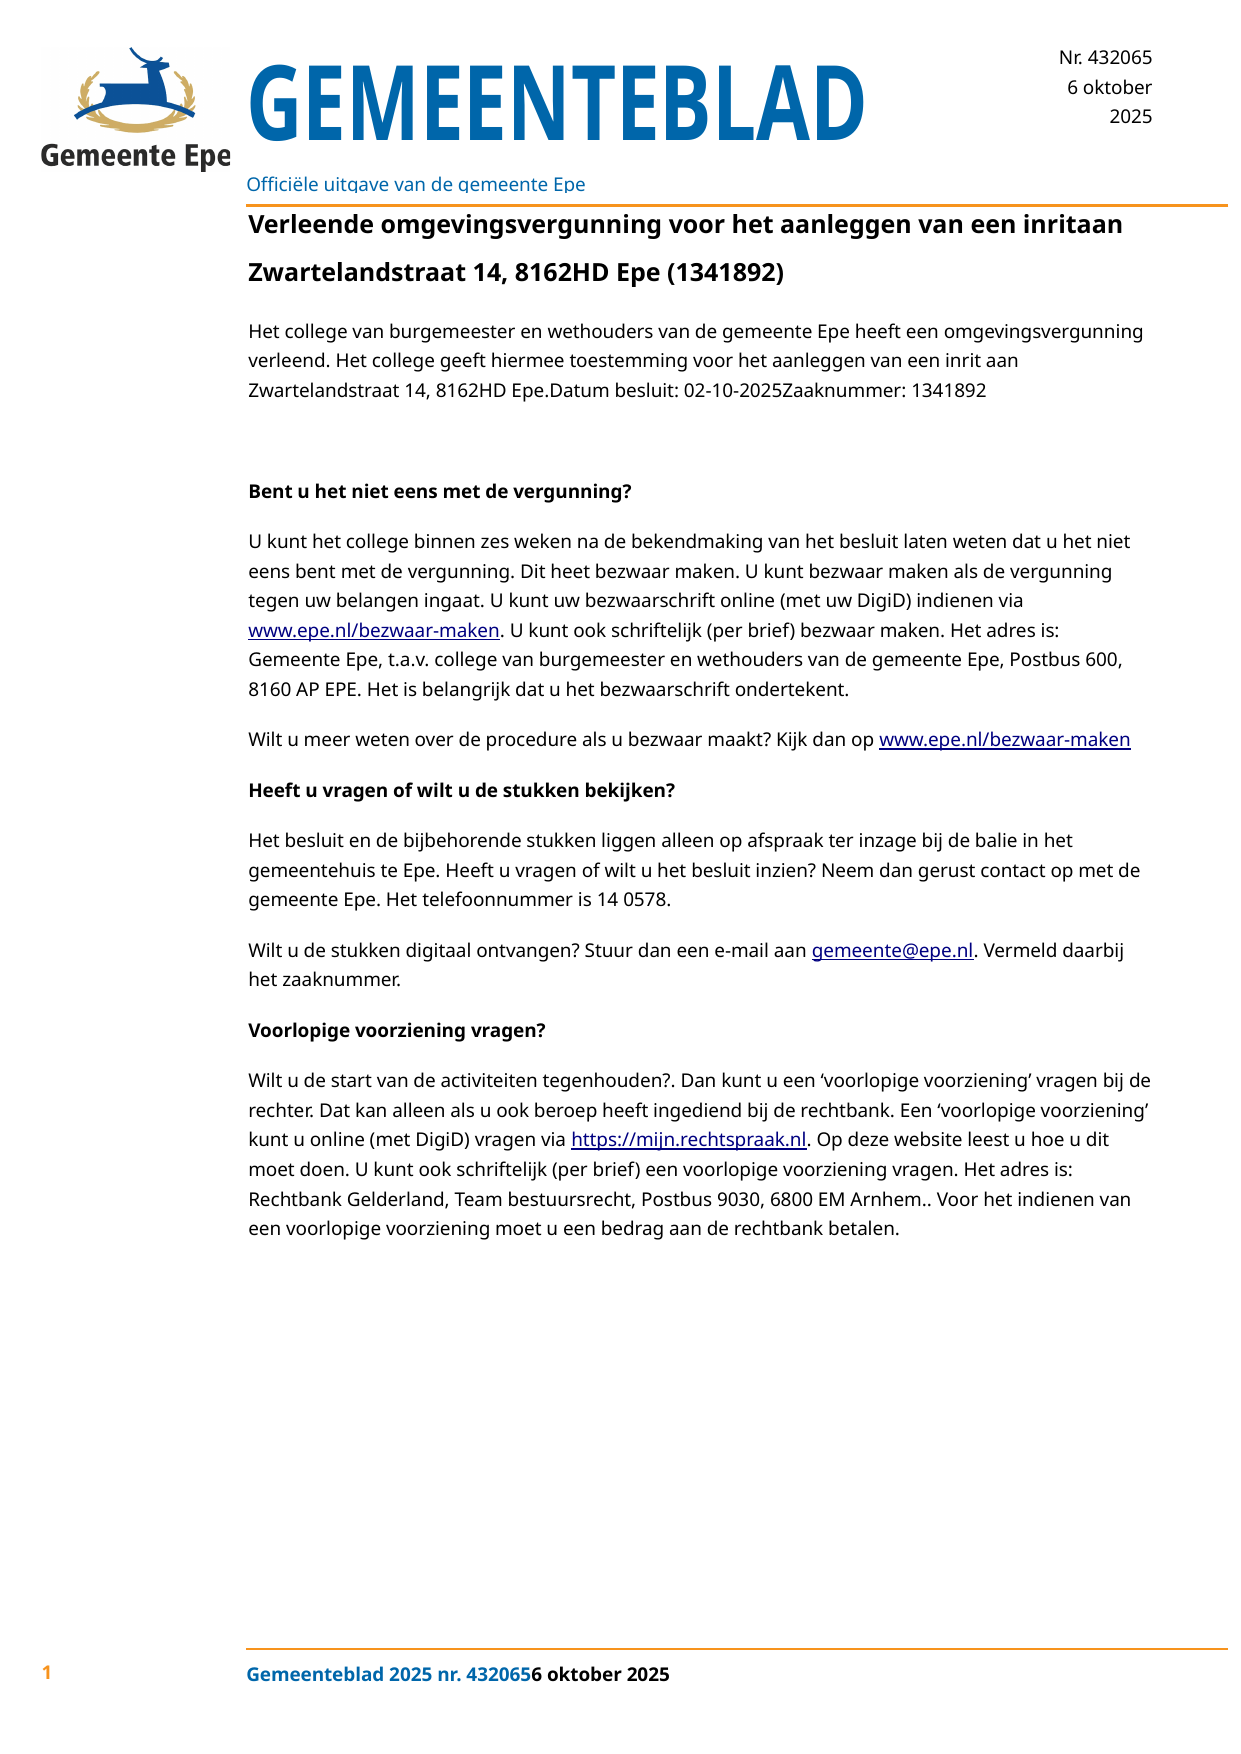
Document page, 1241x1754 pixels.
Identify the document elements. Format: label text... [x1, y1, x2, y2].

text Heeft u vragen of wilt u de stukken bekijken? [248, 777, 1152, 803]
text Wilt u de stukken digitaal ontvangen? Stuur dan een e-mail aan gemeente@epe.nl. Vermeld daarbij het zaaknummer. [248, 937, 1152, 992]
text Voorlopige voorziening vragen? [248, 1017, 1152, 1043]
text U kunt het college binnen zes weken na de bekendmaking van het besluit laten weten dat u het niet eens bent met de vergunning. Dit heet bezwaar maken. U kunt bezwaar maken als de vergunning tegen uw belangen ingaat. U kunt uw bezwaarschrift online (met uw DigiD) indienen via www.epe.nl/bezwaar-maken. U kunt ook schriftelijk (per brief) bezwaar maken. Het adres is: Gemeente Epe, t.a.v. college van burgemeester en wethouders van de gemeente Epe, Postbus 600, 8160 AP EPE. Het is belangrijk dat u het bezwaarschrift ondertekent. [248, 528, 1152, 702]
text Wilt u meer weten over de procedure als u bezwaar maakt? Kijk dan op www.epe.nl/bezwaar-maken [248, 727, 1152, 752]
picture [41, 47, 231, 172]
text Verleende omgevingsvergunning voor het aanleggen van een inritaan Zwartelandstraat 14, 8162HD Epe (1341892) [248, 207, 1152, 288]
text Wilt u de start van de activiteiten tegenhouden?. Dan kunt u een ‘voorlopige voorziening’ vragen bij de rechter. Dat kan alleen als u ook beroep heeft ingediend bij de rechtbank. Een ‘voorlopige voorziening’ kunt u online (met DigiD) vragen via https://mijn.rechtspraak.nl. Op deze website leest u hoe u dit moet doen. U kunt ook schriftelijk (per brief) een voorlopige voorziening vragen. Het adres is: Rechtbank Gelderland, Team bestuursrecht, Postbus 9030, 6800 EM Arnhem.. Voor het indienen van een voorlopige voorziening moet u een bedrag aan de rechtbank betalen. [248, 1067, 1152, 1241]
text Het besluit en de bijbehorende stukken liggen alleen op afspraak ter inzage bij de balie in het gemeentehuis te Epe. Heeft u vragen of wilt u het besluit inzien? Neem dan gerust contact op met de gemeente Epe. Het telefoonnummer is 14 0578. [248, 827, 1152, 912]
text Bent u het niet eens met de vergunning? [248, 478, 1152, 504]
text Het college van burgemeester en wethouders van de gemeente Epe heeft een omgevingsvergunning verleend. Het college geeft hiermee toestemming voor het aanleggen van een inrit aan Zwartelandstraat 14, 8162HD Epe.Datum besluit: 02-10-2025Zaaknummer: 1341892 [248, 318, 1152, 403]
